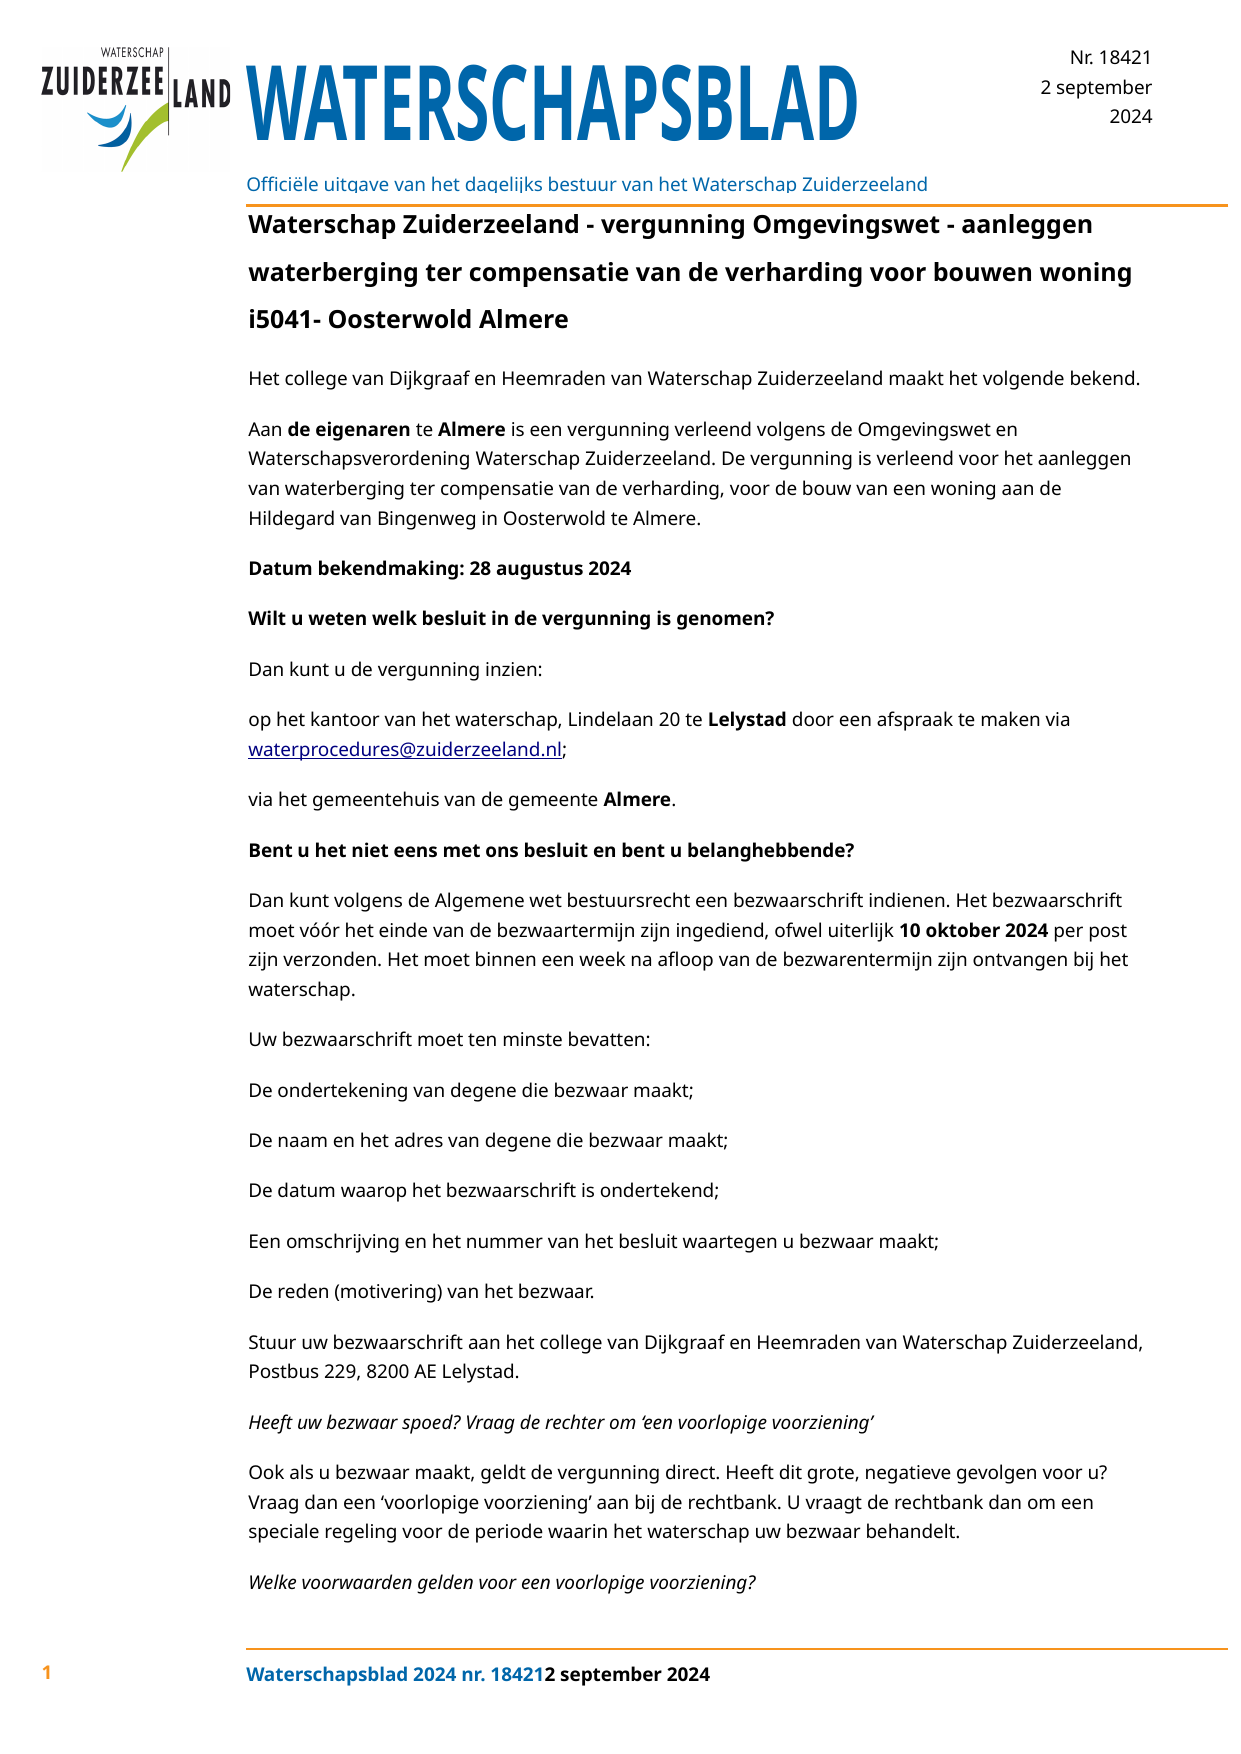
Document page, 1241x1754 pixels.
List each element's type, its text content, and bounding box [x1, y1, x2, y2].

text Het college van Dijkgraaf en Heemraden van Waterschap Zuiderzeeland maakt het volgende bekend. [248, 366, 1152, 391]
text Dan kunt volgens de Algemene wet bestuursrecht een bezwaarschrift indienen. Het bezwaarschrift moet vóór het einde van de bezwaartermijn zijn ingediend, ofwel uiterlijk 10 oktober 2024 per post zijn verzonden. Het moet binnen een week na afloop van de bezwarentermijn zijn ontvangen bij het waterschap. [248, 887, 1152, 1002]
text op het kantoor van het waterschap, Lindelaan 20 te Lelystad door een afspraak te maken via waterprocedures@zuiderzeeland.nl; [248, 706, 1152, 762]
picture [41, 47, 231, 172]
text De datum waarop het bezwaarschrift is ondertekend; [248, 1178, 1152, 1203]
text Aan de eigenaren te Almere is een vergunning verleend volgens de Omgevingswet en Waterschapsverordening Waterschap Zuiderzeeland. De vergunning is verleend voor het aanleggen van waterberging ter compensatie van de verharding, voor de bouw van een woning aan de Hildegard van Bingenweg in Oosterwold te Almere. [248, 416, 1152, 530]
text Datum bekendmaking: 28 augustus 2024 [248, 555, 1152, 581]
text De naam en het adres van degene die bezwaar maakt; [248, 1127, 1152, 1153]
text via het gemeentehuis van de gemeente Almere. [248, 786, 1152, 812]
text Welke voorwaarden gelden voor een voorlopige voorziening? [248, 1569, 1152, 1594]
text Waterschap Zuiderzeeland - vergunning Omgevingswet - aanleggen waterberging ter compensatie van de verharding voor bouwen woning i5041- Oosterwold Almere [248, 207, 1152, 336]
text Wilt u weten welk besluit in de vergunning is genomen? [248, 606, 1152, 631]
text Uw bezwaarschrift moet ten minste bevatten: [248, 1026, 1152, 1052]
text Een omschrijving en het nummer van het besluit waartegen u bezwaar maakt; [248, 1228, 1152, 1254]
text De reden (motivering) van het bezwaar. [248, 1278, 1152, 1304]
text Bent u het niet eens met ons besluit en bent u belanghebbende? [248, 837, 1152, 862]
text Heeft uw bezwaar spoed? Vraag de rechter om ‘een voorlopige voorziening’ [248, 1409, 1152, 1434]
text De ondertekening van degene die bezwaar maakt; [248, 1077, 1152, 1102]
text Dan kunt u de vergunning inzien: [248, 656, 1152, 682]
text Stuur uw bezwaarschrift aan het college van Dijkgraaf en Heemraden van Waterschap Zuiderzeeland, Postbus 229, 8200 AE Lelystad. [248, 1329, 1152, 1384]
text Ook als u bezwaar maakt, geldt de vergunning direct. Heeft dit grote, negatieve gevolgen voor u? Vraag dan een ‘voorlopige voorziening’ aan bij de rechtbank. U vraagt de rechtbank dan om een speciale regeling voor de periode waarin het waterschap uw bezwaar behandelt. [248, 1459, 1152, 1544]
